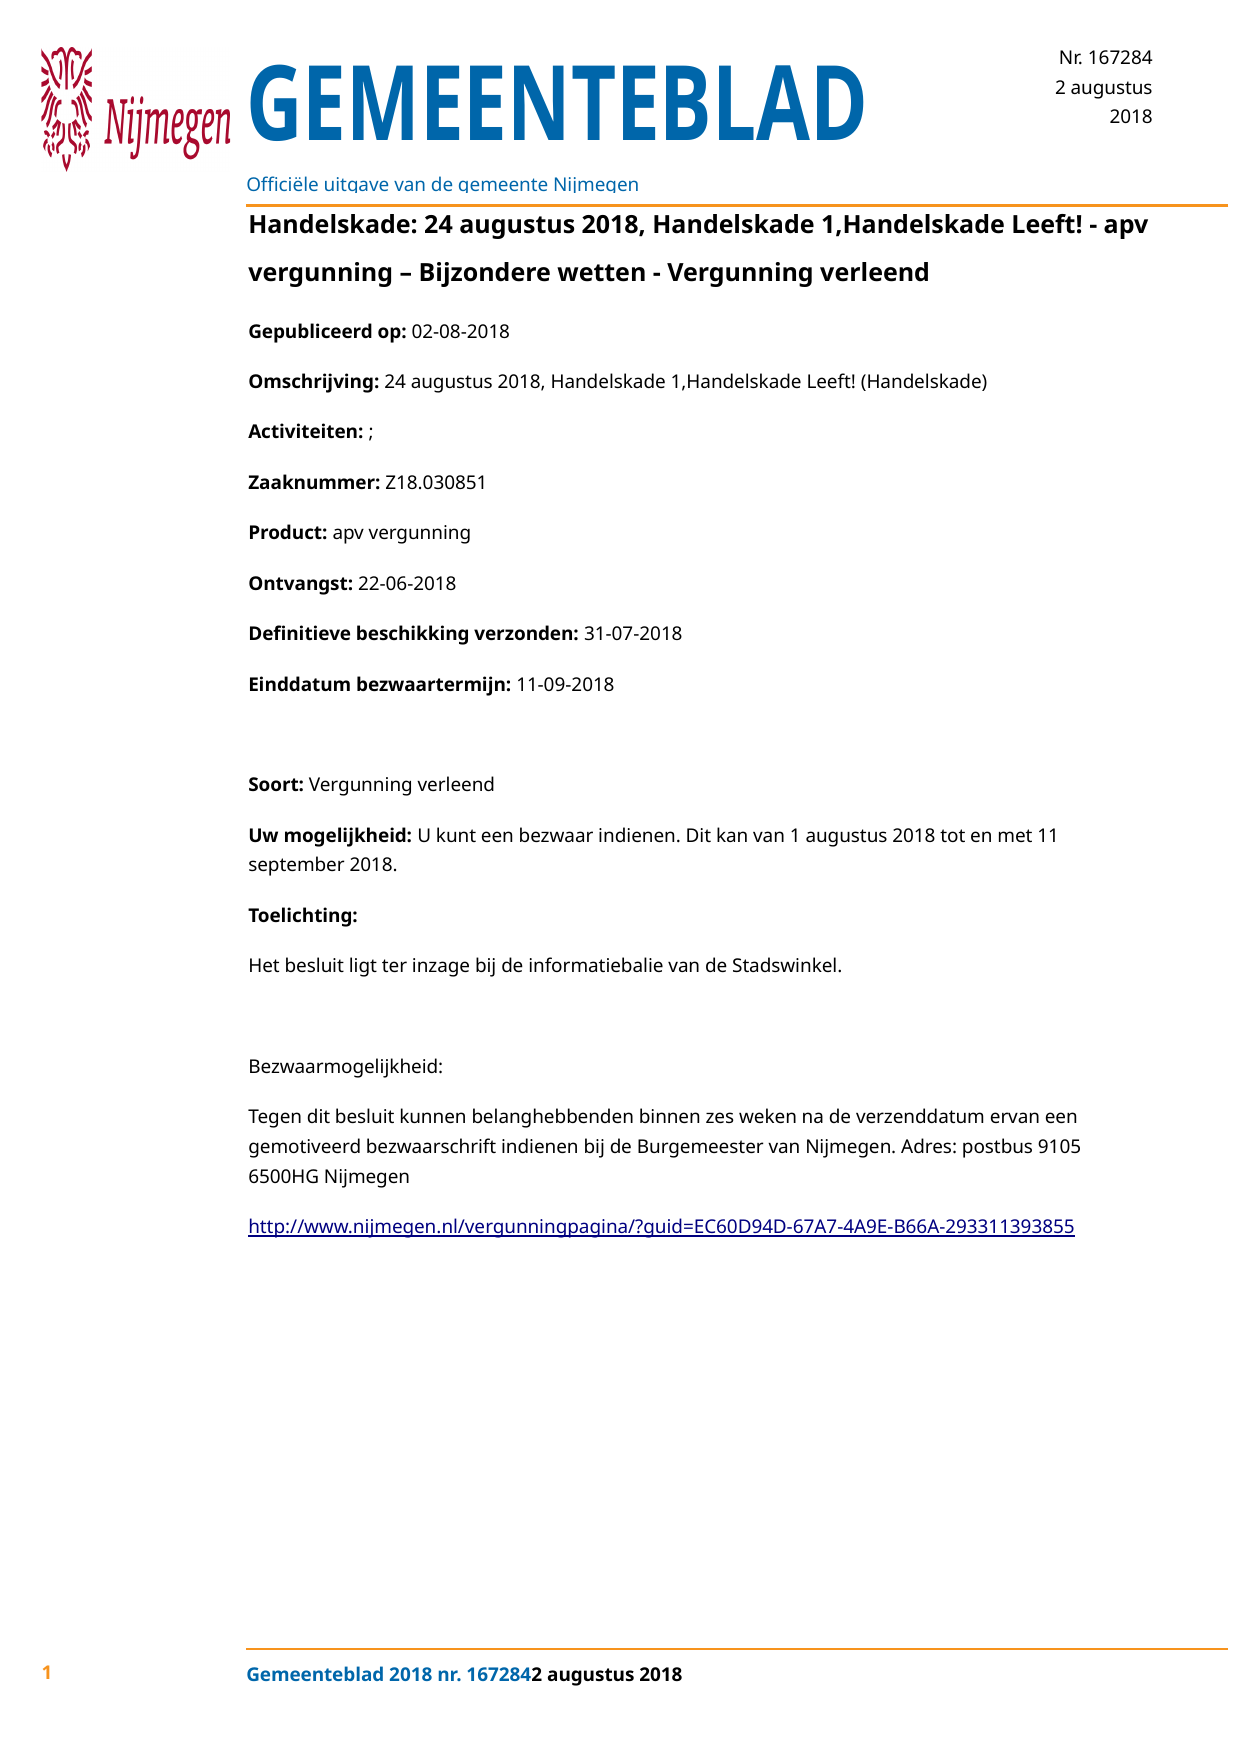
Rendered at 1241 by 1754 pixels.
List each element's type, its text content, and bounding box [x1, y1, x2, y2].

text Zaaknummer: Z18.030851 [248, 469, 1152, 495]
text Product: apv vergunning [248, 519, 1152, 545]
text Activiteiten: ; [248, 419, 1152, 444]
text Bezwaarmogelijkheid: [248, 1053, 1152, 1079]
text Uw mogelijkheid: U kunt een bezwaar indienen. Dit kan van 1 augustus 2018 tot en met 11 september 2018. [248, 822, 1152, 877]
text Einddatum bezwaartermijn: 11-09-2018 [248, 671, 1152, 697]
text Toelichting: [248, 902, 1152, 928]
text Soort: Vergunning verleend [248, 772, 1152, 797]
text Tegen dit besluit kunnen belanghebbenden binnen zes weken na de verzenddatum ervan een gemotiveerd bezwaarschrift indienen bij de Burgemeester van Nijmegen. Adres: postbus 9105 6500HG Nijmegen [248, 1104, 1152, 1189]
text Handelskade: 24 augustus 2018, Handelskade 1,Handelskade Leeft! - apv vergunning – Bijzondere wetten - Vergunning verleend [248, 207, 1152, 288]
text Ontvangst: 22-06-2018 [248, 570, 1152, 596]
picture [41, 47, 231, 172]
text Het besluit ligt ter inzage bij de informatiebalie van de Stadswinkel. [248, 952, 1152, 978]
text Gepubliceerd op: 02-08-2018 [248, 318, 1152, 344]
text http://www.nijmegen.nl/vergunningpagina/?guid=EC60D94D-67A7-4A9E-B66A-293311393855 [248, 1213, 1152, 1239]
text Definitieve beschikking verzonden: 31-07-2018 [248, 620, 1152, 646]
text Omschrijving: 24 augustus 2018, Handelskade 1,Handelskade Leeft! (Handelskade) [248, 368, 1152, 394]
